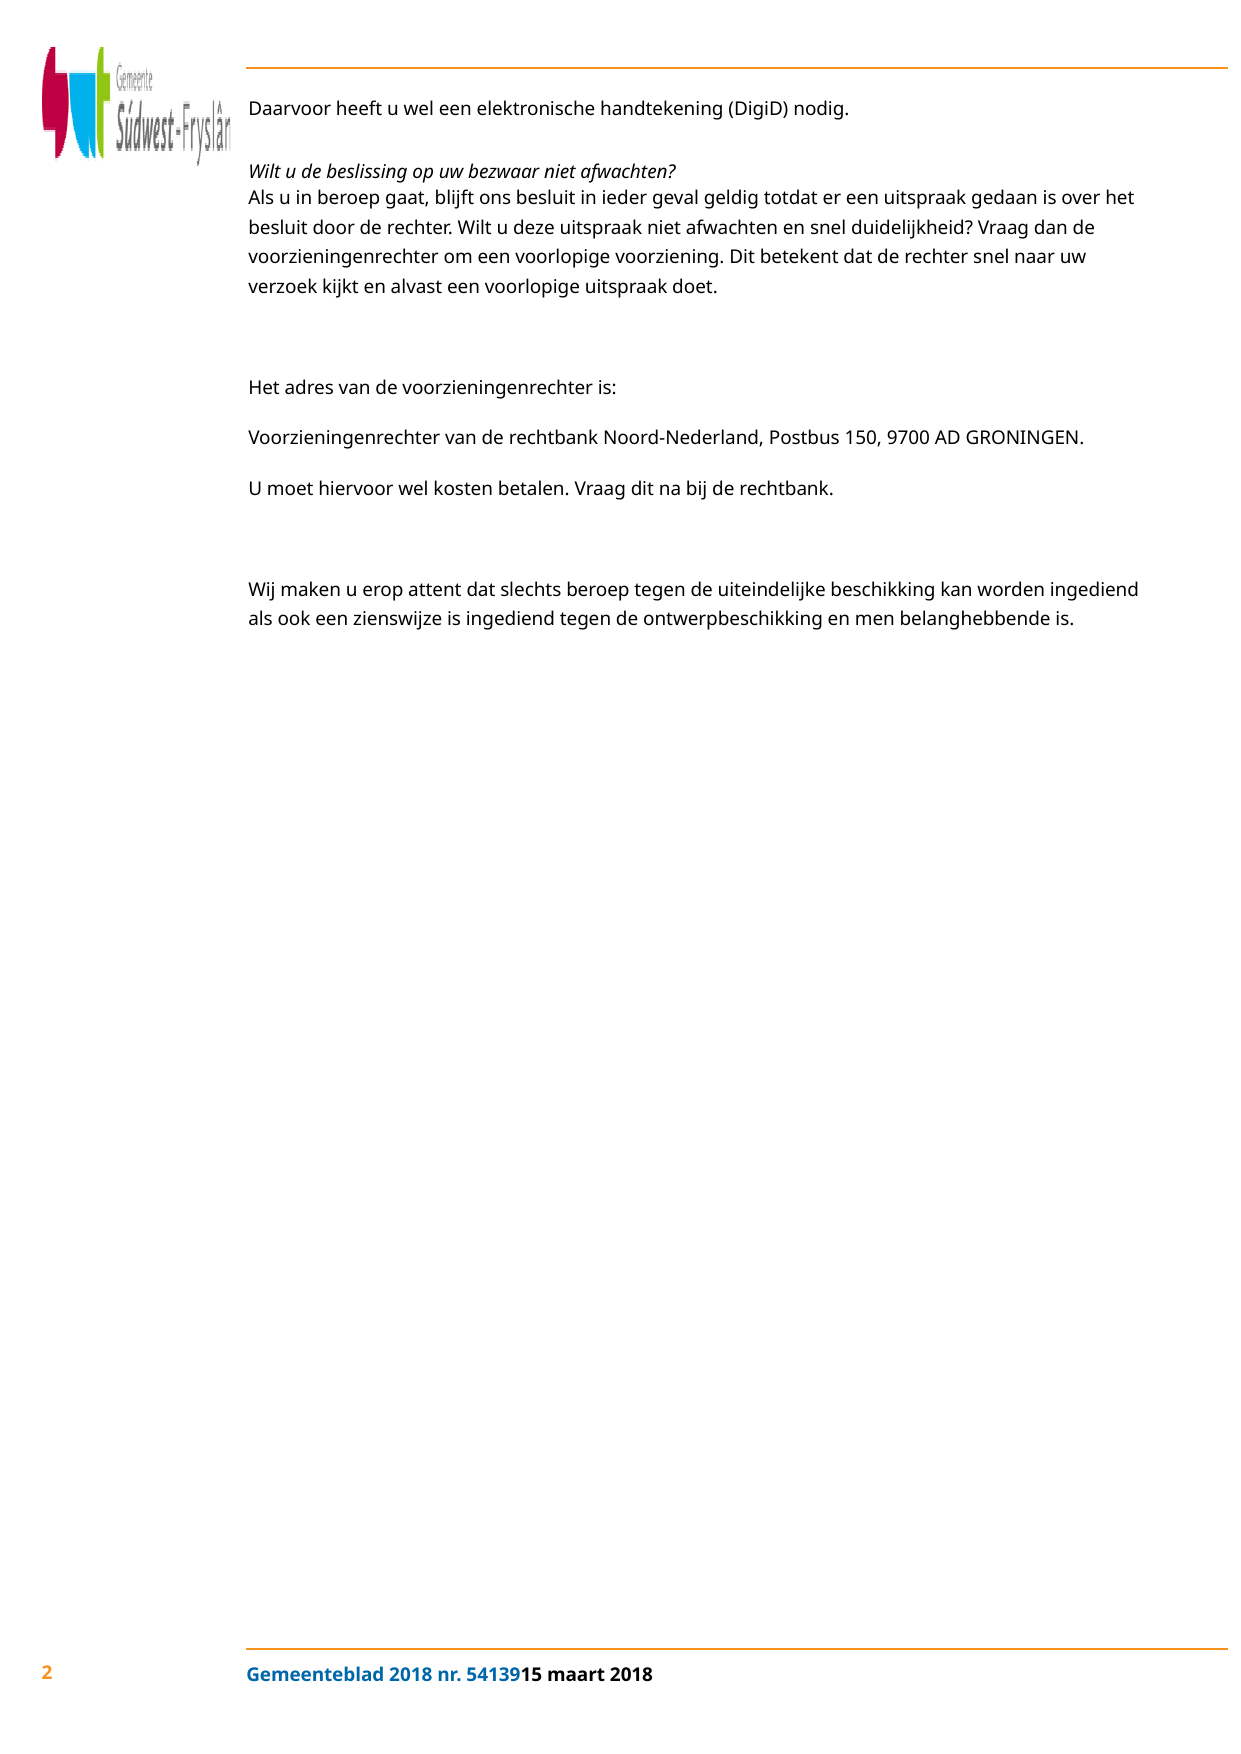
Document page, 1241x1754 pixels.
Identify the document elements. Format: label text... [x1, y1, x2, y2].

picture [41, 47, 231, 172]
text Als u in beroep gaat, blijft ons besluit in ieder geval geldig totdat er een uitspraak gedaan is over het besluit door de rechter. Wilt u deze uitspraak niet afwachten en snel duidelijkheid? Vraag dan de voorzieningenrechter om een voorlopige voorziening. Dit betekent dat de rechter snel naar uw verzoek kijkt en alvast een voorlopige uitspraak doet. [248, 184, 1152, 299]
text Wij maken u erop attent dat slechts beroep tegen de uiteindelijke beschikking kan worden ingediend als ook een zienswijze is ingediend tegen de ontwerpbeschikking en men belanghebbende is. [248, 576, 1152, 631]
text Daarvoor heeft u wel een elektronische handtekening (DigiD) nodig. [248, 95, 1152, 121]
text Het adres van de voorzieningenrechter is: [248, 374, 1152, 400]
text Wilt u de beslissing op uw bezwaar niet afwachten? [248, 159, 1152, 184]
text U moet hiervoor wel kosten betalen. Vraag dit na bij de rechtbank. [248, 475, 1152, 501]
text Voorzieningenrechter van de rechtbank Noord-Nederland, Postbus 150, 9700 AD GRONINGEN. [248, 424, 1152, 450]
